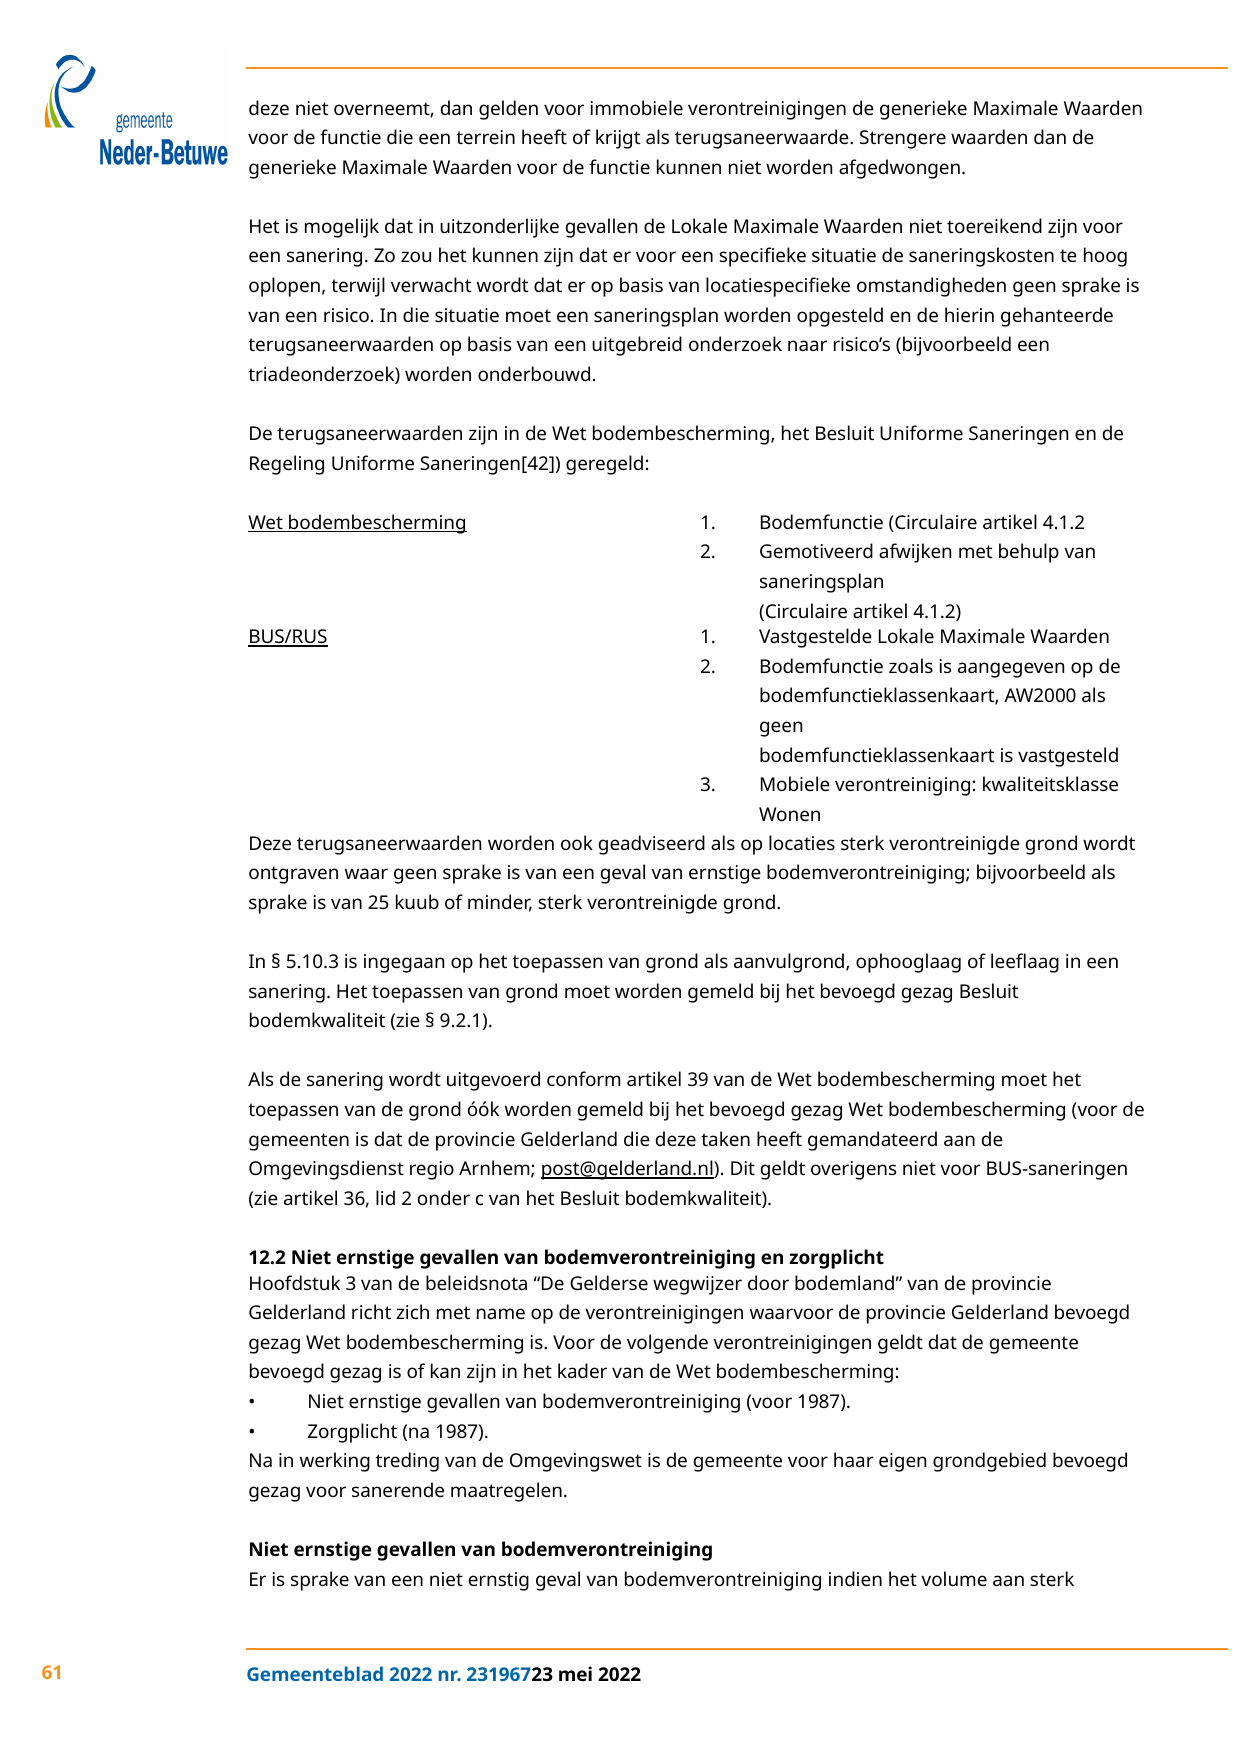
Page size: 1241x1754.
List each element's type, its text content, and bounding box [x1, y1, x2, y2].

text Niet ernstige gevallen van bodemverontreiniging [248, 1536, 1152, 1562]
list Zorgplicht (na 1987). [248, 1418, 1152, 1443]
text Deze terugsaneerwaarden worden ook geadviseerd als op locaties sterk verontreinigde grond wordt ontgraven waar geen sprake is van een geval van ernstige bodemverontreiniging; bijvoorbeeld als sprake is van 25 kuub of minder, sterk verontreinigde grond. [248, 830, 1152, 915]
text Als de sanering wordt uitgevoerd conform artikel 39 van de Wet bodembescherming moet het toepassen van de grond óók worden gemeld bij het bevoegd gezag Wet bodembescherming (voor de gemeenten is dat de provincie Gelderland die deze taken heeft gemandateerd aan de Omgevingsdienst regio Arnhem; post@gelderland.nl). Dit geldt overigens niet voor BUS-saneringen (zie artikel 36, lid 2 onder c van het Besluit bodemkwaliteit). [248, 1067, 1152, 1211]
table_cell Vastgestelde Lokale Maximale Waarden Bodemfunctie zoals is aangegeven op de bodemfunctieklassenkaart, AW2000 als geen bodemfunctieklassenkaart is vastgesteld Mobiele verontreiniging: kwaliteitsklasse Wonen [700, 624, 1152, 827]
text deze niet overneemt, dan gelden voor immobiele verontreinigingen de generieke Maximale Waarden voor de functie die een terrein heeft of krijgt als terugsaneerwaarde. Strengere waarden dan de generieke Maximale Waarden voor de functie kunnen niet worden afgedwongen. [248, 95, 1152, 180]
text Het is mogelijk dat in uitzonderlijke gevallen de Lokale Maximale Waarden niet toereikend zijn voor een sanering. Zo zou het kunnen zijn dat er voor een specifieke situatie de saneringskosten te hoog oplopen, terwijl verwacht wordt dat er op basis van locatiespecifieke omstandigheden geen sprake is van een risico. In die situatie moet een saneringsplan worden opgesteld en de hierin gehanteerde terugsaneerwaarden op basis van een uitgebreid onderzoek naar risico’s (bijvoorbeeld een triadeonderzoek) worden onderbouwd. [248, 213, 1152, 387]
text Hoofdstuk 3 van de beleidsnota “De Gelderse wegwijzer door bodemland” van de provincie Gelderland richt zich met name op de verontreinigingen waarvoor de provincie Gelderland bevoegd gezag Wet bodembescherming is. Voor de volgende verontreinigingen geldt dat de gemeente bevoegd gezag is of kan zijn in het kader van de Wet bodembescherming: [248, 1270, 1152, 1384]
table_header Bodemfunctie (Circulaire artikel 4.1.2 Gemotiveerd afwijken met behulp van saneringsplan (Circulaire artikel 4.1.2) [700, 509, 1152, 623]
text De terugsaneerwaarden zijn in de Wet bodembescherming, het Besluit Uniforme Saneringen en de Regeling Uniforme Saneringen[42]) geregeld: [248, 420, 1152, 476]
table_cell BUS/RUS [248, 624, 700, 827]
text 12.2 Niet ernstige gevallen van bodemverontreiniging en zorgplicht [248, 1244, 1152, 1270]
picture [41, 47, 231, 172]
table_header Wet bodembescherming [248, 509, 700, 623]
text In § 5.10.3 is ingegaan op het toepassen van grond als aanvulgrond, ophooglaag of leeflaag in een sanering. Het toepassen van grond moet worden gemeld bij het bevoegd gezag Besluit bodemkwaliteit (zie § 9.2.1). [248, 948, 1152, 1033]
list Niet ernstige gevallen van bodemverontreiniging (voor 1987). [248, 1388, 1152, 1414]
text Er is sprake van een niet ernstig geval van bodemverontreiniging indien het volume aan sterk [248, 1566, 1152, 1591]
text Na in werking treding van de Omgevingswet is de gemeente voor haar eigen grondgebied bevoegd gezag voor sanerende maatregelen. [248, 1447, 1152, 1503]
